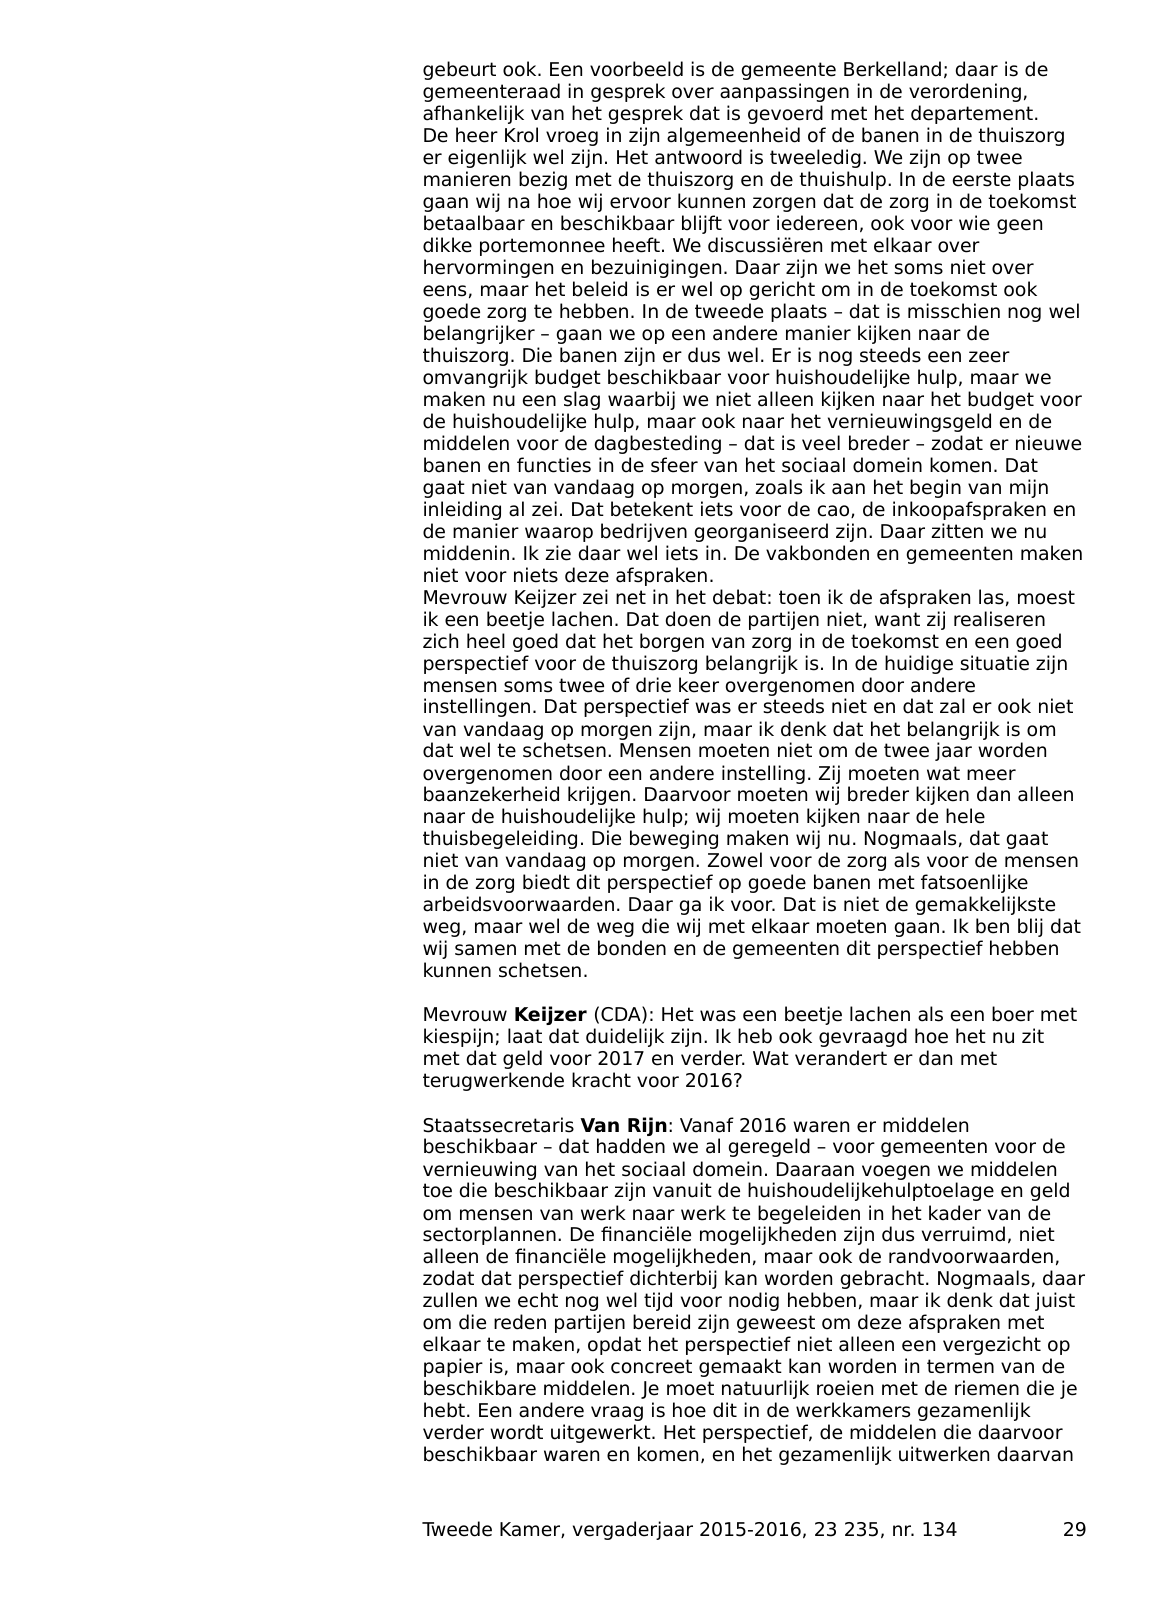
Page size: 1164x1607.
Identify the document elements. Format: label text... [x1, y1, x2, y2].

text Mevrouw Keijzer (CDA): Het was een beetje lachen als een boer met kiespijn; laat dat duidelijk zijn. Ik heb ook gevraagd hoe het nu zit met dat geld voor 2017 en verder. Wat verandert er dan met terugwerkende kracht voor 2016? [422, 1004, 1087, 1092]
text Mevrouw Keijzer zei net in het debat: toen ik de afspraken las, moest ik een beetje lachen. Dat doen de partijen niet, want zij realiseren zich heel goed dat het borgen van zorg in de toekomst en een goed perspectief voor de thuiszorg belangrijk is. In de huidige situatie zijn mensen soms twee of drie keer overgenomen door andere instellingen. Dat perspectief was er steeds niet en dat zal er ook niet van vandaag op morgen zijn, maar ik denk dat het belangrijk is om dat wel te schetsen. Mensen moeten niet om de twee jaar worden overgenomen door een andere instelling. Zij moeten wat meer baanzekerheid krijgen. Daarvoor moeten wij breder kijken dan alleen naar de huishoudelijke hulp; wij moeten kijken naar de hele thuisbegeleiding. Die beweging maken wij nu. Nogmaals, dat gaat niet van vandaag op morgen. Zowel voor de zorg als voor de mensen in de zorg biedt dit perspectief op goede banen met fatsoenlijke arbeidsvoorwaarden. Daar ga ik voor. Dat is niet de gemakkelijkste weg, maar wel de weg die wij met elkaar moeten gaan. Ik ben blij dat wij samen met de bonden en de gemeenten dit perspectief hebben kunnen schetsen. [422, 587, 1087, 982]
text De heer Krol vroeg in zijn algemeenheid of de banen in de thuiszorg er eigenlijk wel zijn. Het antwoord is tweeledig. We zijn op twee manieren bezig met de thuiszorg en de thuishulp. In de eerste plaats gaan wij na hoe wij ervoor kunnen zorgen dat de zorg in de toekomst betaalbaar en beschikbaar blijft voor iedereen, ook voor wie geen dikke portemonnee heeft. We discussiëren met elkaar over hervormingen en bezuinigingen. Daar zijn we het soms niet over eens, maar het beleid is er wel op gericht om in de toekomst ook goede zorg te hebben. In de tweede plaats – dat is misschien nog wel belangrijker – gaan we op een andere manier kijken naar de thuiszorg. Die banen zijn er dus wel. Er is nog steeds een zeer omvangrijk budget beschikbaar voor huishoudelijke hulp, maar we maken nu een slag waarbij we niet alleen kijken naar het budget voor de huishoudelijke hulp, maar ook naar het vernieuwingsgeld en de middelen voor de dagbesteding – dat is veel breder – zodat er nieuwe banen en functies in de sfeer van het sociaal domein komen. Dat gaat niet van vandaag op morgen, zoals ik aan het begin van mijn inleiding al zei. Dat betekent iets voor de cao, de inkoopafspraken en de manier waarop bedrijven georganiseerd zijn. Daar zitten we nu middenin. Ik zie daar wel iets in. De vakbonden en gemeenten maken niet voor niets deze afspraken. [422, 125, 1087, 587]
text Staatssecretaris Van Rijn: Vanaf 2016 waren er middelen beschikbaar – dat hadden we al geregeld – voor gemeenten voor de vernieuwing van het sociaal domein. Daaraan voegen we middelen toe die beschikbaar zijn vanuit de huishoudelijkehulptoelage en geld om mensen van werk naar werk te begeleiden in het kader van de sectorplannen. De financiële mogelijkheden zijn dus verruimd, niet alleen de financiële mogelijkheden, maar ook de randvoorwaarden, zodat dat perspectief dichterbij kan worden gebracht. Nogmaals, daar zullen we echt nog wel tijd voor nodig hebben, maar ik denk dat juist om die reden partijen bereid zijn geweest om deze afspraken met elkaar te maken, opdat het perspectief niet alleen een vergezicht op papier is, maar ook concreet gemaakt kan worden in termen van de beschikbare middelen. Je moet natuurlijk roeien met de riemen die je hebt. Een andere vraag is hoe dit in de werkkamers gezamenlijk verder wordt uitgewerkt. Het perspectief, de middelen die daarvoor beschikbaar waren en komen, en het gezamenlijk uitwerken daarvan [422, 1114, 1087, 1466]
text gebeurt ook. Een voorbeeld is de gemeente Berkelland; daar is de gemeenteraad in gesprek over aanpassingen in de verordening, afhankelijk van het gesprek dat is gevoerd met het departement. [422, 59, 1087, 125]
